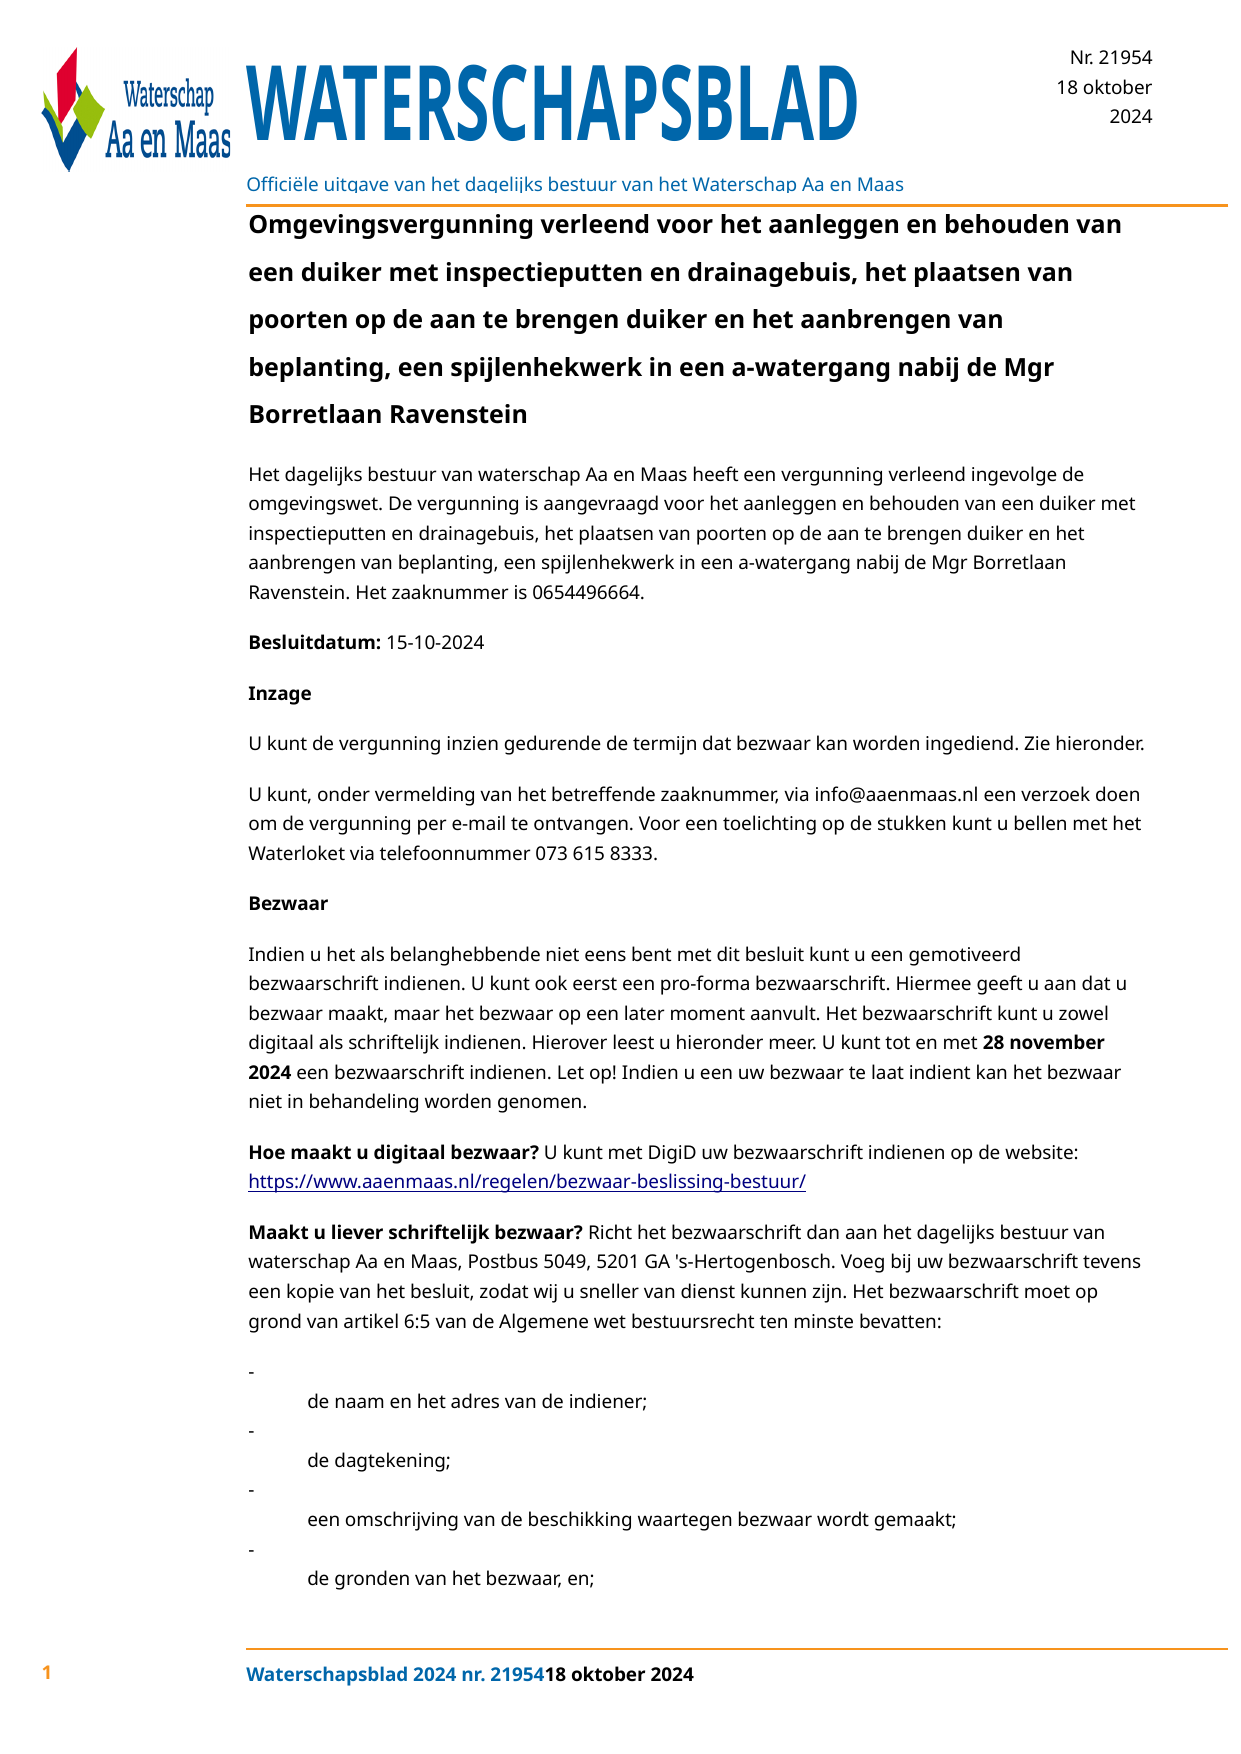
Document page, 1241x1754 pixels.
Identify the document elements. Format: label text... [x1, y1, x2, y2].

text Het dagelijks bestuur van waterschap Aa en Maas heeft een vergunning verleend ingevolge de omgevingswet. De vergunning is aangevraagd voor het aanleggen en behouden van een duiker met inspectieputten en drainagebuis, het plaatsen van poorten op de aan te brengen duiker en het aanbrengen van beplanting, een spijlenhekwerk in een a-watergang nabij de Mgr Borretlaan Ravenstein. Het zaaknummer is 0654496664. [248, 461, 1152, 605]
text Indien u het als belanghebbende niet eens bent met dit besluit kunt u een gemotiveerd bezwaarschrift indienen. U kunt ook eerst een pro-forma bezwaarschrift. Hiermee geeft u aan dat u bezwaar maakt, maar het bezwaar op een later moment aanvult. Het bezwaarschrift kunt u zowel digitaal als schriftelijk indienen. Hierover leest u hieronder meer. U kunt tot en met 28 november 2024 een bezwaarschrift indienen. Let op! Indien u een uw bezwaar te laat indient kan het bezwaar niet in behandeling worden genomen. [248, 941, 1152, 1114]
text U kunt, onder vermelding van het betreffende zaaknummer, via info@aaenmaas.nl een verzoek doen om de vergunning per e-mail te ontvangen. Voor een toelichting op de stukken kunt u bellen met het Waterloket via telefoonnummer 073 615 8333. [248, 781, 1152, 866]
text U kunt de vergunning inzien gedurende de termijn dat bezwaar kan worden ingediend. Zie hieronder. [248, 730, 1152, 756]
text Hoe maakt u digitaal bezwaar? U kunt met DigiD uw bezwaarschrift indienen op de website: https://www.aaenmaas.nl/regelen/bezwaar-beslissing-bestuur/ [248, 1139, 1152, 1194]
text Bezwaar [248, 890, 1152, 916]
list de gronden van het bezwaar, en; [248, 1565, 1152, 1591]
text Omgevingsvergunning verleend voor het aanleggen en behouden van een duiker met inspectieputten en drainagebuis, het plaatsen van poorten op de aan te brengen duiker en het aanbrengen van beplanting, een spijlenhekwerk in een a-watergang nabij de Mgr Borretlaan Ravenstein [248, 207, 1152, 431]
text Besluitdatum: 15-10-2024 [248, 629, 1152, 655]
picture [41, 47, 231, 172]
text Inzage [248, 680, 1152, 706]
text Maakt u liever schriftelijk bezwaar? Richt het bezwaarschrift dan aan het dagelijks bestuur van waterschap Aa en Maas, Postbus 5049, 5201 GA 's-Hertogenbosch. Voeg bij uw bezwaarschrift tevens een kopie van het besluit, zodat wij u sneller van dienst kunnen zijn. Het bezwaarschrift moet op grond van artikel 6:5 van de Algemene wet bestuursrecht ten minste bevatten: [248, 1219, 1152, 1333]
list een omschrijving van de beschikking waartegen bezwaar wordt gemaakt; [248, 1506, 1152, 1532]
list de dagtekening; [248, 1447, 1152, 1473]
list de naam en het adres van de indiener; [248, 1388, 1152, 1413]
